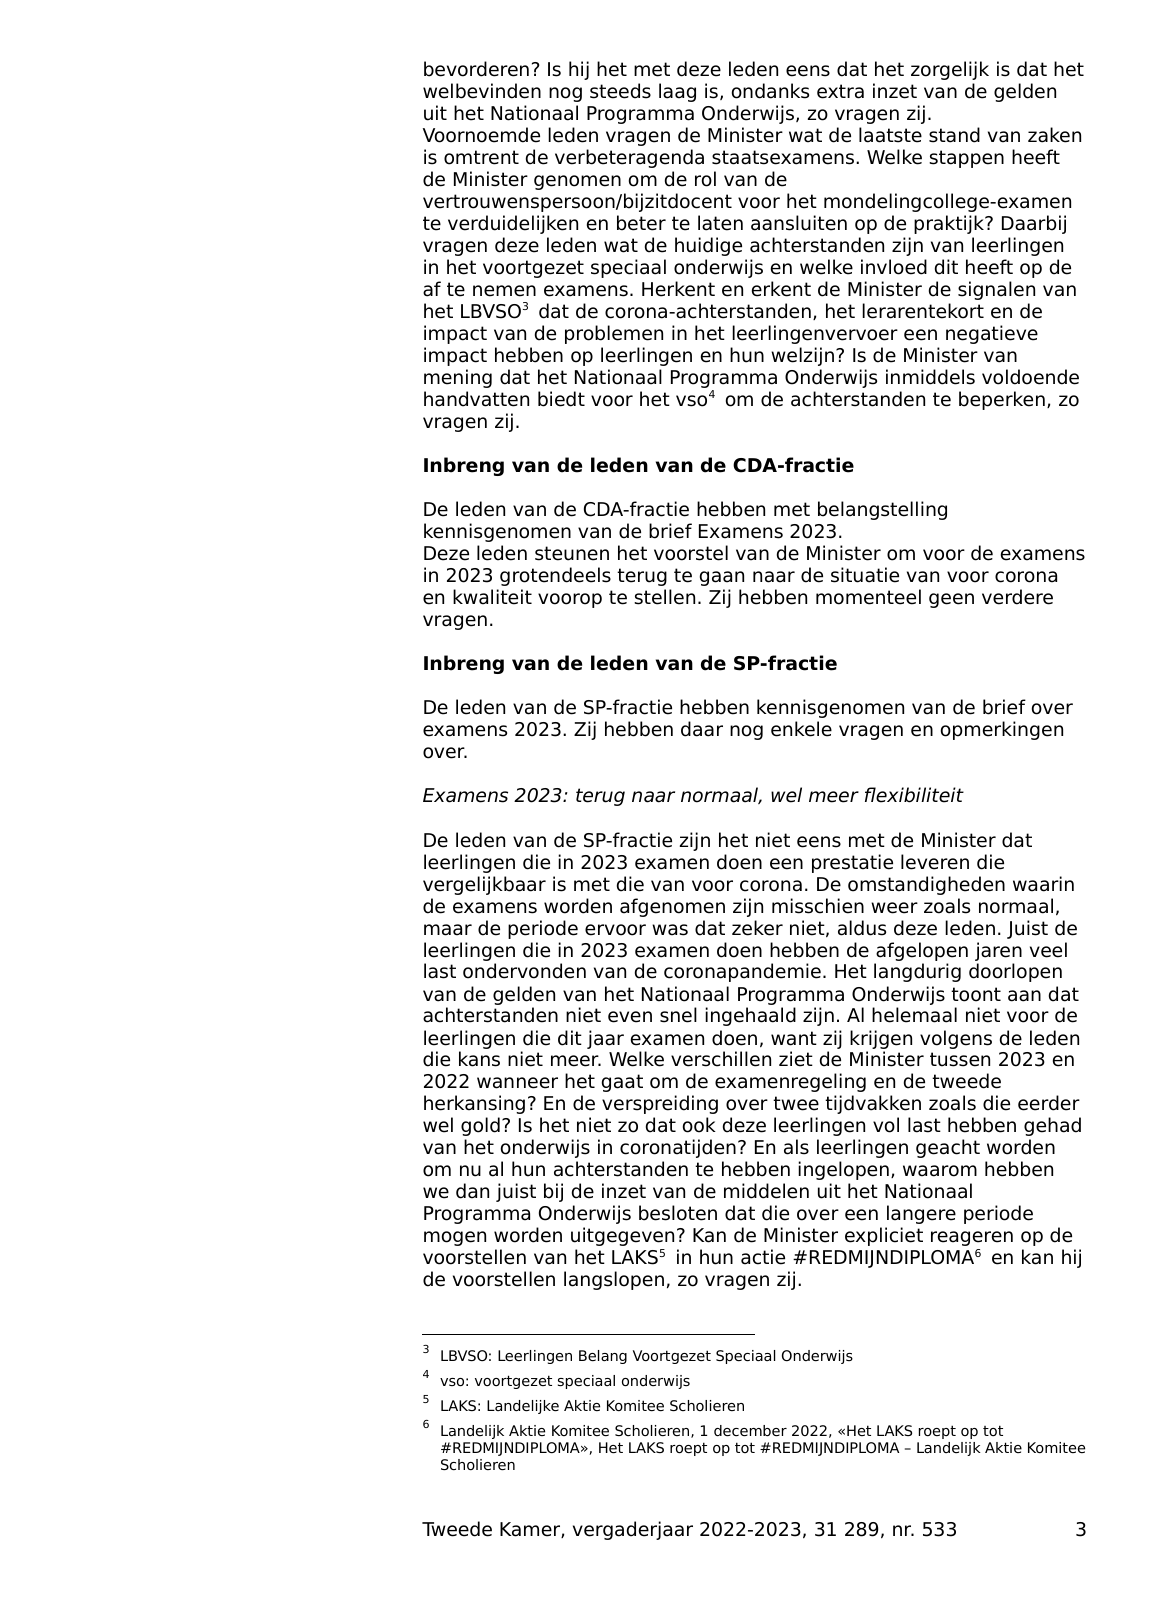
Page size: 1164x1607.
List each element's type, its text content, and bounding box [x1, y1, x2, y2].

text Landelijk Aktie Komitee Scholieren, 1 december 2022, «Het LAKS roept op tot #REDMIJNDIPLOMA», Het LAKS roept op tot #REDMIJNDIPLOMA – Landelijk Aktie Komitee Scholieren [422, 1418, 1087, 1474]
subtitle Examens 2023: terug naar normaal, wel meer flexibiliteit [422, 785, 1087, 807]
text De leden van de CDA-fractie hebben met belangstelling kennisgenomen van de brief Examens 2023. [422, 499, 1087, 543]
subtitle Inbreng van de leden van de SP-fractie [422, 653, 1087, 675]
text De leden van de SP-fractie zijn het niet eens met de Minister dat leerlingen die in 2023 examen doen een prestatie leveren die vergelijkbaar is met die van voor corona. De omstandigheden waarin de examens worden afgenomen zijn misschien weer zoals normaal, maar de periode ervoor was dat zeker niet, aldus deze leden. Juist de leerlingen die in 2023 examen doen hebben de afgelopen jaren veel last ondervonden van de coronapandemie. Het langdurig doorlopen van de gelden van het Nationaal Programma Onderwijs toont aan dat achterstanden niet even snel ingehaald zijn. Al helemaal niet voor de leerlingen die dit jaar examen doen, want zij krijgen volgens de leden die kans niet meer. Welke verschillen ziet de Minister tussen 2023 en 2022 wanneer het gaat om de examenregeling en de tweede herkansing? En de verspreiding over twee tijdvakken zoals die eerder wel gold? Is het niet zo dat ook deze leerlingen vol last hebben gehad van het onderwijs in coronatijden? En als leerlingen geacht worden om nu al hun achterstanden te hebben ingelopen, waarom hebben we dan juist bij de inzet van de middelen uit het Nationaal Programma Onderwijs besloten dat die over een langere periode mogen worden uitgegeven? Kan de Minister expliciet reageren op de voorstellen van het LAKS in hun actie #REDMIJNDIPLOMA en kan hij de voorstellen langslopen, zo vragen zij. [422, 829, 1087, 1291]
text vso: voortgezet speciaal onderwijs [422, 1368, 1087, 1391]
text bevorderen? Is hij het met deze leden eens dat het zorgelijk is dat het welbevinden nog steeds laag is, ondanks extra inzet van de gelden uit het Nationaal Programma Onderwijs, zo vragen zij. [422, 59, 1087, 125]
subtitle Inbreng van de leden van de CDA-fractie [422, 455, 1087, 477]
text Voornoemde leden vragen de Minister wat de laatste stand van zaken is omtrent de verbeteragenda staatsexamens. Welke stappen heeft de Minister genomen om de rol van de vertrouwenspersoon/bijzitdocent voor het mondelingcollege-examen te verduidelijken en beter te laten aansluiten op de praktijk? Daarbij vragen deze leden wat de huidige achterstanden zijn van leerlingen in het voortgezet speciaal onderwijs en welke invloed dit heeft op de af te nemen examens. Herkent en erkent de Minister de signalen van het LBVSO dat de corona-achterstanden, het lerarentekort en de impact van de problemen in het leerlingenvervoer een negatieve impact hebben op leerlingen en hun welzijn? Is de Minister van mening dat het Nationaal Programma Onderwijs inmiddels voldoende handvatten biedt voor het vso om de achterstanden te beperken, zo vragen zij. [422, 125, 1087, 433]
text LBVSO: Leerlingen Belang Voortgezet Speciaal Onderwijs [422, 1343, 1087, 1366]
text Deze leden steunen het voorstel van de Minister om voor de examens in 2023 grotendeels terug te gaan naar de situatie van voor corona en kwaliteit voorop te stellen. Zij hebben momenteel geen verdere vragen. [422, 543, 1087, 631]
text LAKS: Landelijke Aktie Komitee Scholieren [422, 1393, 1087, 1416]
text De leden van de SP-fractie hebben kennisgenomen van de brief over examens 2023. Zij hebben daar nog enkele vragen en opmerkingen over. [422, 697, 1087, 763]
